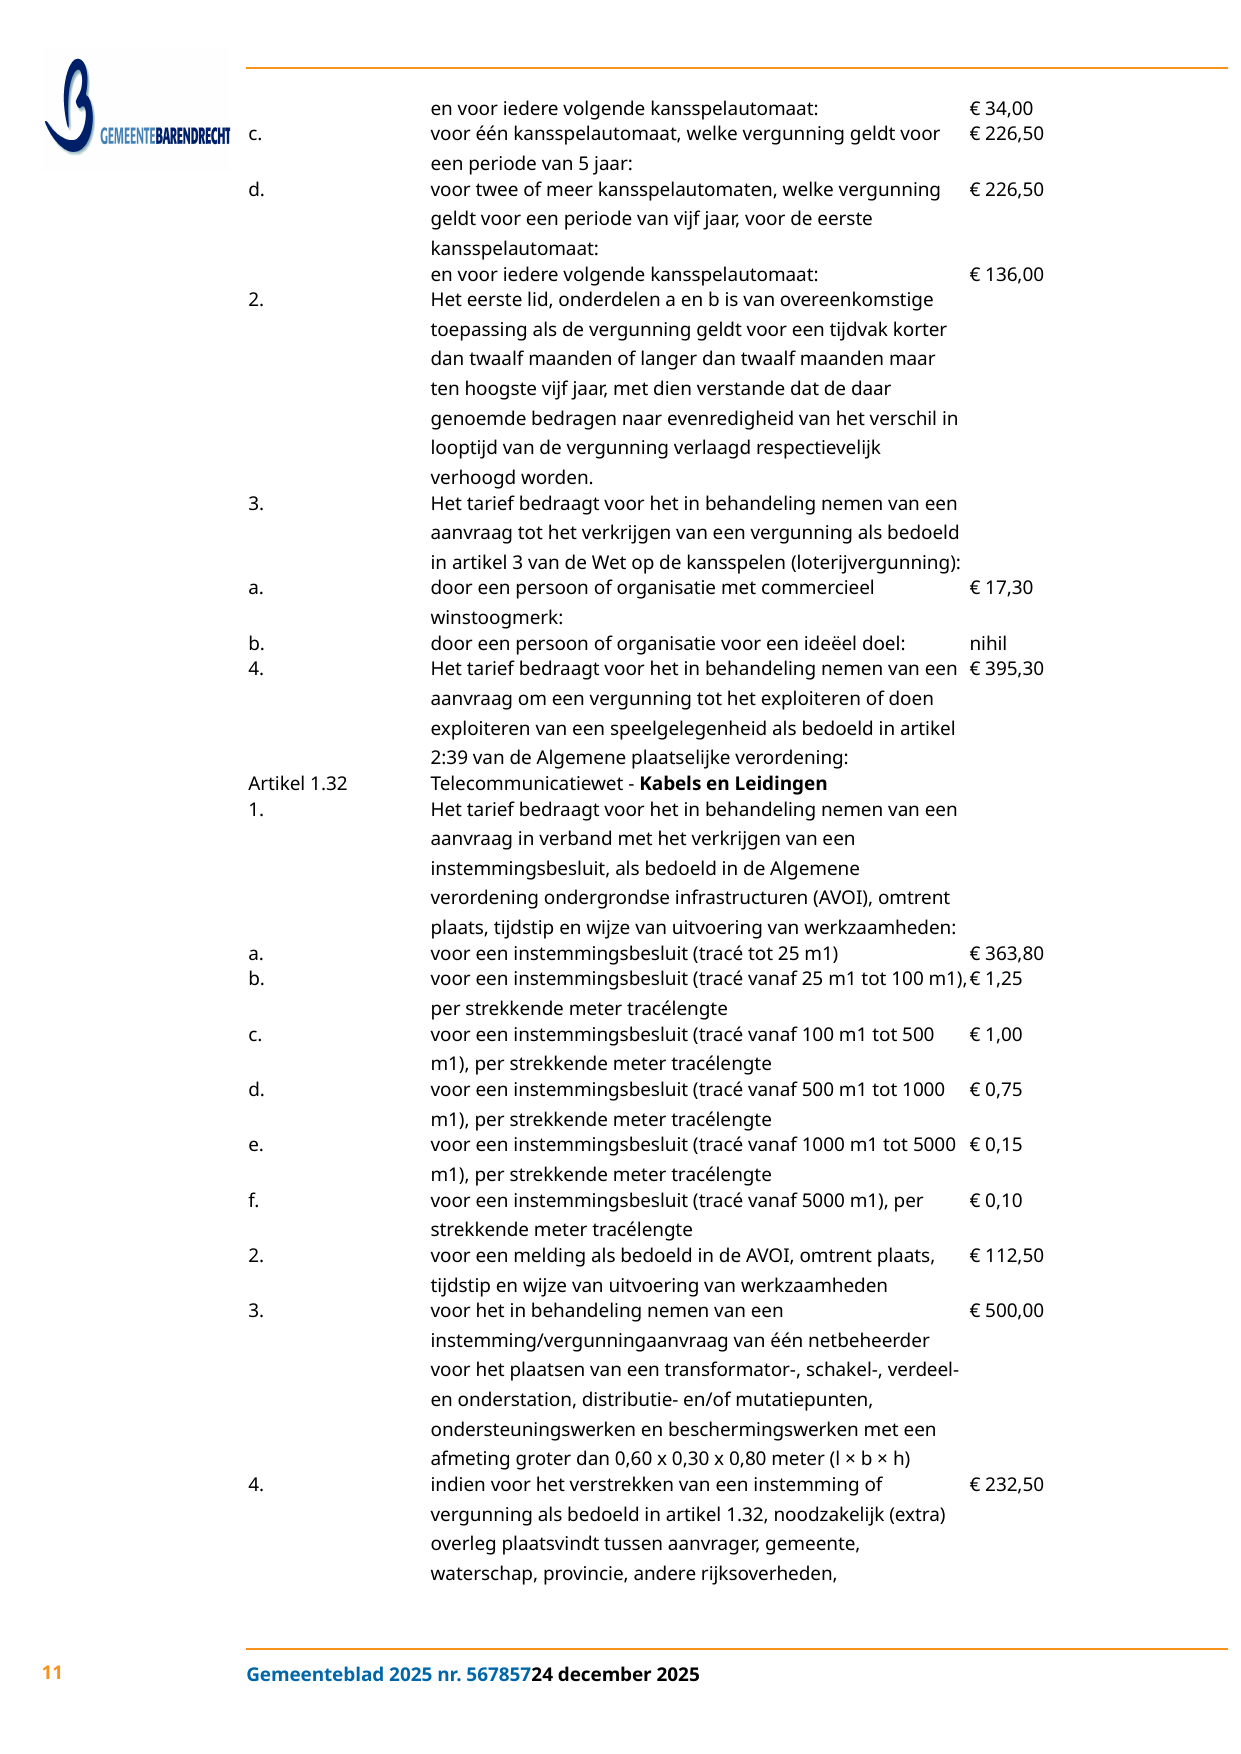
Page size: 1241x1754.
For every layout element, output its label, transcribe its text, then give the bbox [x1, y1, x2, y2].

table_cell [969, 286, 1152, 490]
table_cell e. [248, 1132, 430, 1187]
table_cell € 0,75 [969, 1076, 1152, 1132]
table_cell 3. [248, 490, 430, 574]
table_cell voor een instemmingsbesluit (tracé tot 25 m1) [430, 940, 969, 966]
table_cell indien voor het verstrekken van een instemming of vergunning als bedoeld in artikel 1.32, noodzakelijk (extra) overleg plaatsvindt tussen aanvrager, gemeente, waterschap, provincie, andere rijksoverheden, [430, 1471, 969, 1586]
picture [41, 47, 231, 172]
table_cell 4. [248, 1471, 430, 1586]
table_cell € 136,00 [969, 261, 1152, 286]
table_cell € 112,50 [969, 1242, 1152, 1297]
table_cell Artikel 1.32 [248, 770, 430, 796]
table_cell 2. [248, 1242, 430, 1297]
table_cell € 17,30 [969, 575, 1152, 630]
table_cell en voor iedere volgende kansspelautomaat: [430, 95, 969, 121]
table_cell 2. [248, 286, 430, 490]
table_cell [969, 490, 1152, 574]
table_cell voor een melding als bedoeld in de AVOI, omtrent plaats, tijdstip en wijze van uitvoering van werkzaamheden [430, 1242, 969, 1297]
table_cell en voor iedere volgende kansspelautomaat: [430, 261, 969, 286]
table_cell 4. [248, 656, 430, 770]
table_cell door een persoon of organisatie voor een ideëel doel: [430, 630, 969, 656]
table_cell d. [248, 176, 430, 261]
table_cell 3. [248, 1298, 430, 1471]
table_cell € 226,50 [969, 121, 1152, 176]
table_cell [248, 95, 430, 121]
table_cell nihil [969, 630, 1152, 656]
table_cell voor één kansspelautomaat, welke vergunning geldt voor een periode van 5 jaar: [430, 121, 969, 176]
table_cell € 1,25 [969, 966, 1152, 1021]
table_cell voor een instemmingsbesluit (tracé vanaf 1000 m1 tot 5000 m1), per strekkende meter tracélengte [430, 1132, 969, 1187]
table_cell € 363,80 [969, 940, 1152, 966]
table_cell € 226,50 [969, 176, 1152, 261]
table_cell € 1,00 [969, 1021, 1152, 1076]
table_cell € 500,00 [969, 1298, 1152, 1471]
table_cell Het tarief bedraagt voor het in behandeling nemen van een aanvraag in verband met het verkrijgen van een instemmingsbesluit, als bedoeld in de Algemene verordening ondergrondse infrastructuren (AVOI), omtrent plaats, tijdstip en wijze van uitvoering van werkzaamheden: [430, 796, 969, 940]
table_cell voor een instemmingsbesluit (tracé vanaf 25 m1 tot 100 m1), per strekkende meter tracélengte [430, 966, 969, 1021]
table_cell a. [248, 575, 430, 630]
table_cell [969, 770, 1152, 796]
table_cell € 0,10 [969, 1187, 1152, 1242]
table_cell voor een instemmingsbesluit (tracé vanaf 500 m1 tot 1000 m1), per strekkende meter tracélengte [430, 1076, 969, 1132]
table_cell b. [248, 966, 430, 1021]
table_cell 1. [248, 796, 430, 940]
table_cell Het tarief bedraagt voor het in behandeling nemen van een aanvraag tot het verkrijgen van een vergunning als bedoeld in artikel 3 van de Wet op de kansspelen (loterijvergunning): [430, 490, 969, 574]
table_cell voor een instemmingsbesluit (tracé vanaf 5000 m1), per strekkende meter tracélengte [430, 1187, 969, 1242]
table_cell [969, 796, 1152, 940]
table_cell € 34,00 [969, 95, 1152, 121]
table_cell Het tarief bedraagt voor het in behandeling nemen van een aanvraag om een vergunning tot het exploiteren of doen exploiteren van een speelgelegenheid als bedoeld in artikel 2:39 van de Algemene plaatselijke verordening: [430, 656, 969, 770]
table_cell Telecommunicatiewet - Kabels en Leidingen [430, 770, 969, 796]
table_cell a. [248, 940, 430, 966]
table_cell door een persoon of organisatie met commercieel winstoogmerk: [430, 575, 969, 630]
table_cell c. [248, 1021, 430, 1076]
table_cell Het eerste lid, onderdelen a en b is van overeenkomstige toepassing als de vergunning geldt voor een tijdvak korter dan twaalf maanden of langer dan twaalf maanden maar ten hoogste vijf jaar, met dien verstande dat de daar genoemde bedragen naar evenredigheid van het verschil in looptijd van de vergunning verlaagd respectievelijk verhoogd worden. [430, 286, 969, 490]
table_cell f. [248, 1187, 430, 1242]
table_cell € 0,15 [969, 1132, 1152, 1187]
table_cell voor een instemmingsbesluit (tracé vanaf 100 m1 tot 500 m1), per strekkende meter tracélengte [430, 1021, 969, 1076]
table_cell c. [248, 121, 430, 176]
table_cell b. [248, 630, 430, 656]
table_cell voor twee of meer kansspelautomaten, welke vergunning geldt voor een periode van vijf jaar, voor de eerste kansspelautomaat: [430, 176, 969, 261]
table_cell voor het in behandeling nemen van een instemming/vergunningaanvraag van één netbeheerder voor het plaatsen van een transformator-, schakel-, verdeel- en onderstation, distributie- en/of mutatiepunten, ondersteuningswerken en beschermingswerken met een afmeting groter dan 0,60 x 0,30 x 0,80 meter (l × b × h) [430, 1298, 969, 1471]
table_cell [248, 261, 430, 286]
table_cell d. [248, 1076, 430, 1132]
table_cell € 395,30 [969, 656, 1152, 770]
table_cell € 232,50 [969, 1471, 1152, 1586]
